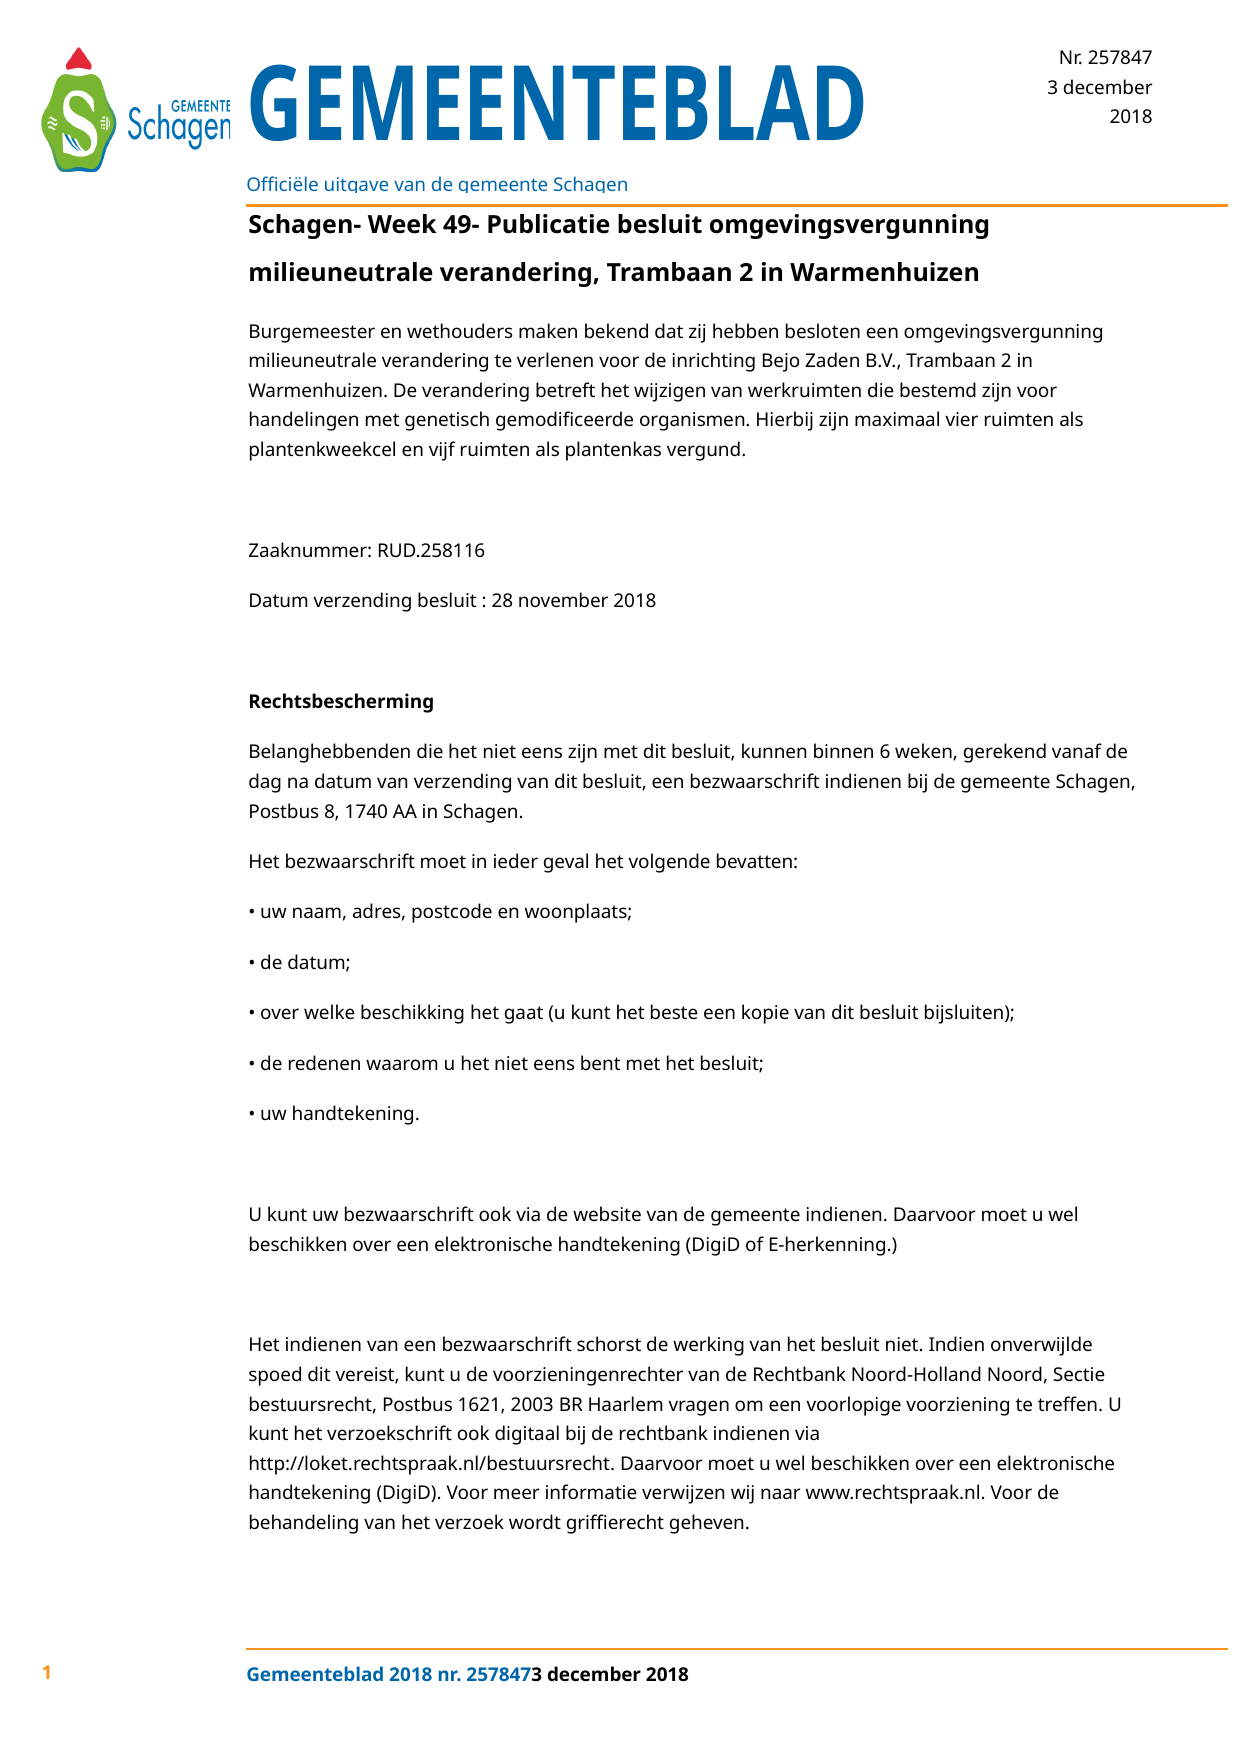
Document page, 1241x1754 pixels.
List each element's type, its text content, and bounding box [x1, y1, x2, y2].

text • over welke beschikking het gaat (u kunt het beste een kopie van dit besluit bijsluiten); [248, 999, 1152, 1025]
text Belanghebbenden die het niet eens zijn met dit besluit, kunnen binnen 6 weken, gerekend vanaf de dag na datum van verzending van dit besluit, een bezwaarschrift indienen bij de gemeente Schagen, Postbus 8, 1740 AA in Schagen. [248, 739, 1152, 824]
picture [41, 47, 231, 172]
text • uw naam, adres, postcode en woonplaats; [248, 899, 1152, 924]
text Zaaknummer: RUD.258116 [248, 537, 1152, 563]
text Burgemeester en wethouders maken bekend dat zij hebben besloten een omgevingsvergunning milieuneutrale verandering te verlenen voor de inrichting Bejo Zaden B.V., Trambaan 2 in Warmenhuizen. De verandering betreft het wijzigen van werkruimten die bestemd zijn voor handelingen met genetisch gemodificeerde organismen. Hierbij zijn maximaal vier ruimten als plantenkweekcel en vijf ruimten als plantenkas vergund. [248, 318, 1152, 462]
text • de redenen waarom u het niet eens bent met het besluit; [248, 1050, 1152, 1076]
text Het bezwaarschrift moet in ieder geval het volgende bevatten: [248, 848, 1152, 874]
text Rechtsbescherming [248, 688, 1152, 714]
text Datum verzending besluit : 28 november 2018 [248, 587, 1152, 613]
text • de datum; [248, 949, 1152, 975]
text U kunt uw bezwaarschrift ook via de website van de gemeente indienen. Daarvoor moet u wel beschikken over een elektronische handtekening (DigiD of E-herkenning.) [248, 1201, 1152, 1257]
text • uw handtekening. [248, 1100, 1152, 1126]
text Het indienen van een bezwaarschrift schorst de werking van het besluit niet. Indien onverwijlde spoed dit vereist, kunt u de voorzieningenrechter van de Rechtbank Noord-Holland Noord, Sectie bestuursrecht, Postbus 1621, 2003 BR Haarlem vragen om een voorlopige voorziening te treffen. U kunt het verzoekschrift ook digitaal bij de rechtbank indienen via http://loket.rechtspraak.nl/bestuursrecht. Daarvoor moet u wel beschikken over een elektronische handtekening (DigiD). Voor meer informatie verwijzen wij naar www.rechtspraak.nl. Voor de behandeling van het verzoek wordt griffierecht geheven. [248, 1332, 1152, 1535]
text Schagen- Week 49- Publicatie besluit omgevingsvergunning milieuneutrale verandering, Trambaan 2 in Warmenhuizen [248, 207, 1152, 288]
